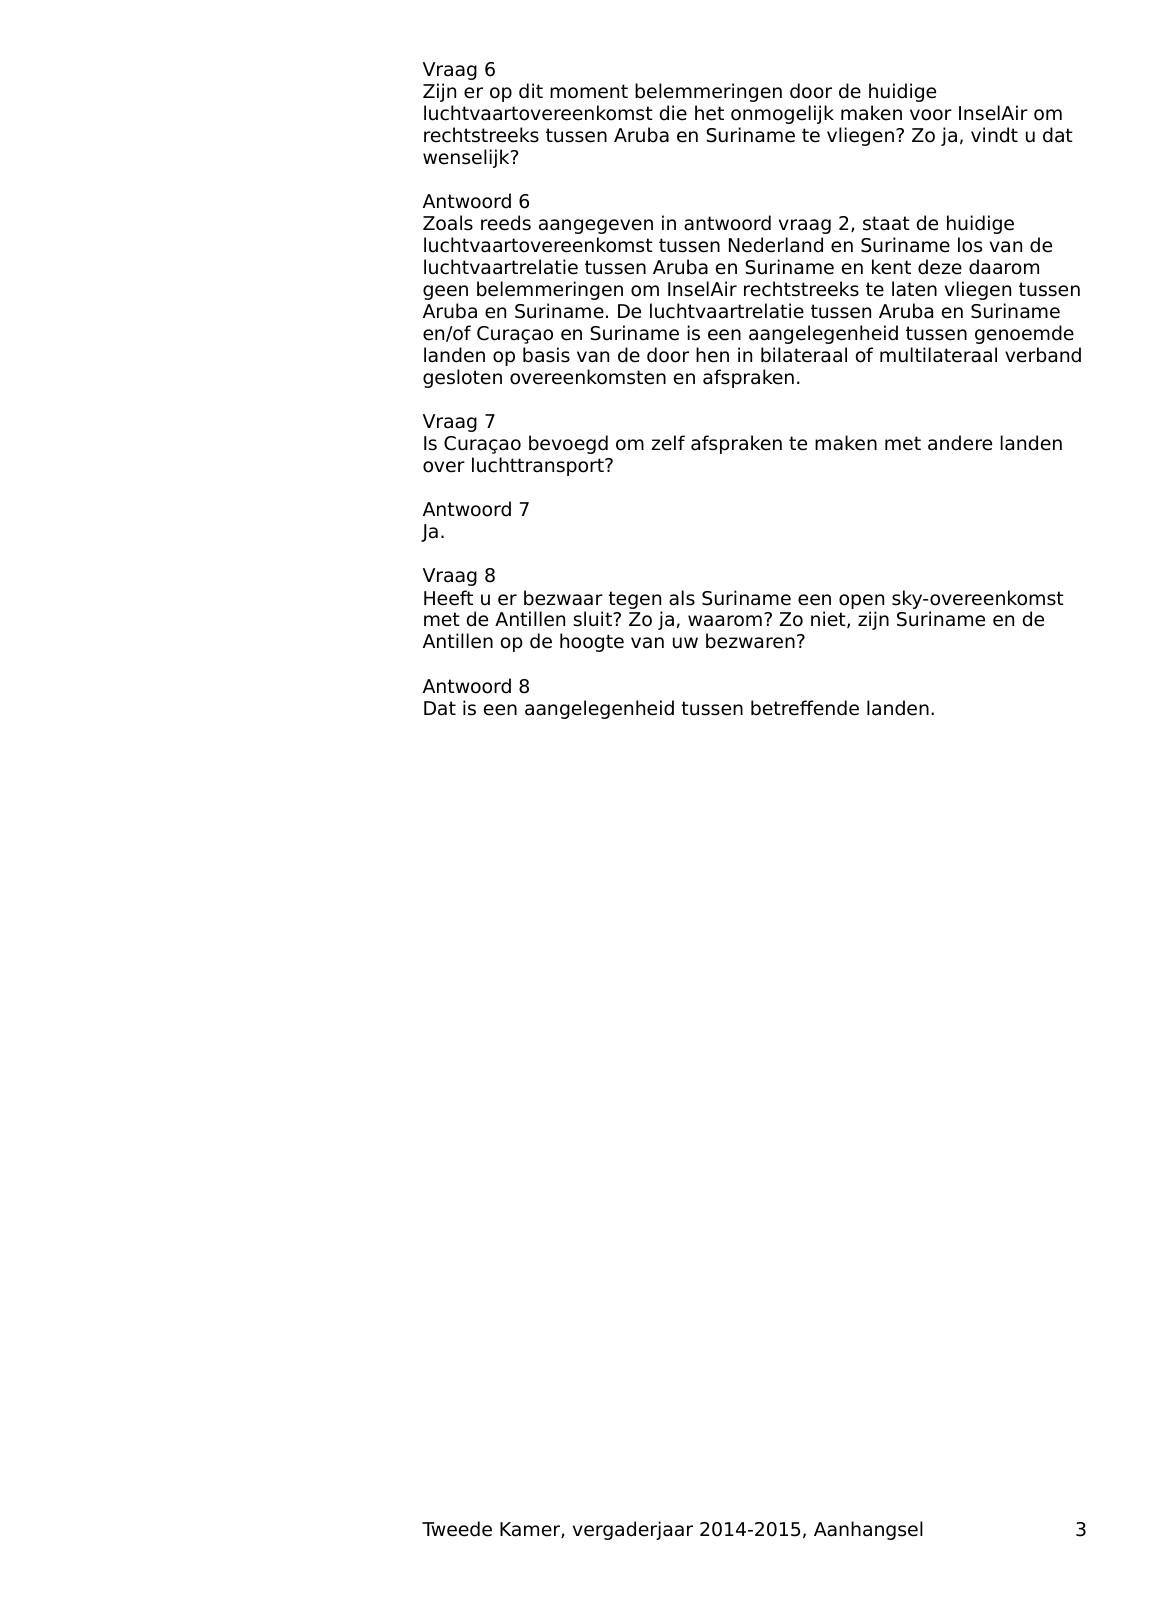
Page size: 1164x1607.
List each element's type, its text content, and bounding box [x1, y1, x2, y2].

text Vraag 7 [422, 411, 1087, 433]
text Vraag 6 [422, 59, 1087, 81]
text Zijn er op dit moment belemmeringen door de huidige luchtvaartovereenkomst die het onmogelijk maken voor InselAir om rechtstreeks tussen Aruba en Suriname te vliegen? Zo ja, vindt u dat wenselijk? [422, 81, 1087, 169]
text Antwoord 6 [422, 191, 1087, 213]
text Ja. [422, 521, 1087, 543]
text Zoals reeds aangegeven in antwoord vraag 2, staat de huidige luchtvaartovereenkomst tussen Nederland en Suriname los van de luchtvaartrelatie tussen Aruba en Suriname en kent deze daarom geen belemmeringen om InselAir rechtstreeks te laten vliegen tussen Aruba en Suriname. De luchtvaartrelatie tussen Aruba en Suriname en/of Curaçao en Suriname is een aangelegenheid tussen genoemde landen op basis van de door hen in bilateraal of multilateraal verband gesloten overeenkomsten en afspraken. [422, 213, 1087, 389]
text Is Curaçao bevoegd om zelf afspraken te maken met andere landen over luchttransport? [422, 433, 1087, 477]
text Vraag 8 [422, 565, 1087, 587]
text Antwoord 7 [422, 499, 1087, 521]
text Antwoord 8 [422, 676, 1087, 697]
text Dat is een aangelegenheid tussen betreffende landen. [422, 697, 1087, 719]
text Heeft u er bezwaar tegen als Suriname een open sky-overeenkomst met de Antillen sluit? Zo ja, waarom? Zo niet, zijn Suriname en de Antillen op de hoogte van uw bezwaren? [422, 587, 1087, 653]
